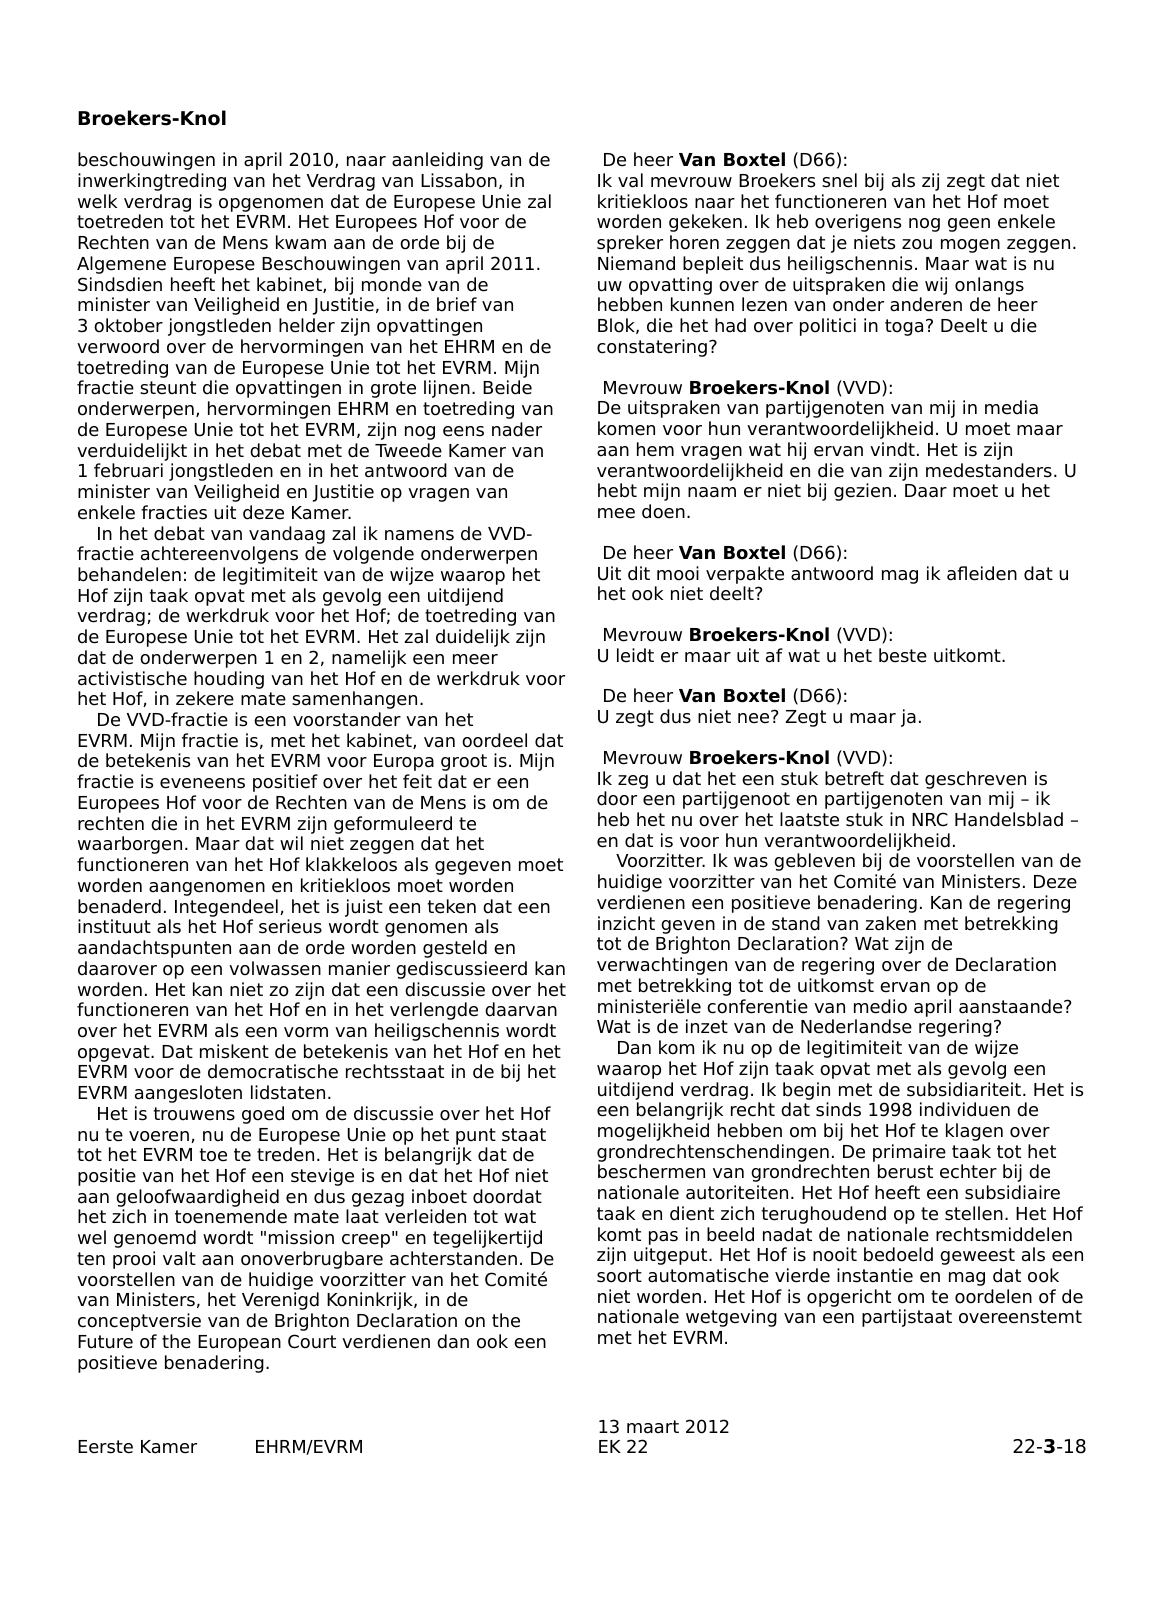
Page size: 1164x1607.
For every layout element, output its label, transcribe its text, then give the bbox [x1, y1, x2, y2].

text Uit dit mooi verpakte antwoord mag ik afleiden dat u het ook niet deelt? [596, 563, 1087, 605]
text In het debat van vandaag zal ik namens de VVD-fractie achtereenvolgens de volgende onderwerpen behandelen: de legitimiteit van de wijze waarop het Hof zijn taak opvat met als gevolg een uitdijend verdrag; de werkdruk voor het Hof; de toetreding van de Europese Unie tot het EVRM. Het zal duidelijk zijn dat de onderwerpen 1 en 2, namelijk een meer activistische houding van het Hof en de werkdruk voor het Hof, in zekere mate samenhangen. [77, 523, 567, 710]
text U leidt er maar uit af wat u het beste uitkomt. [596, 646, 1087, 666]
text Dan kom ik nu op de legitimiteit van de wijze waarop het Hof zijn taak opvat met als gevolg een uitdijend verdrag. Ik begin met de subsidiariteit. Het is een belangrijk recht dat sinds 1998 individuen de mogelijkheid hebben om bij het Hof te klagen over grondrechtenschendingen. De primaire taak tot het beschermen van grondrechten berust echter bij de nationale autoriteiten. Het Hof heeft een subsidiaire taak en dient zich terughoudend op te stellen. Het Hof komt pas in beeld nadat de nationale rechtsmiddelen zijn uitgeput. Het Hof is nooit bedoeld geweest als een soort automatische vierde instantie en mag dat ook niet worden. Het Hof is opgericht om te oordelen of de nationale wetgeving van een partijstaat overeenstemt met het EVRM. [596, 1038, 1087, 1349]
text beschouwingen in april 2010, naar aanleiding van de inwerkingtreding van het Verdrag van Lissabon, in welk verdrag is opgenomen dat de Europese Unie zal toetreden tot het EVRM. Het Europees Hof voor de Rechten van de Mens kwam aan de orde bij de Algemene Europese Beschouwingen van april 2011. Sindsdien heeft het kabinet, bij monde van de minister van Veiligheid en Justitie, in de brief van 3 oktober jongstleden helder zijn opvattingen verwoord over de hervormingen van het EHRM en de toetreding van de Europese Unie tot het EVRM. Mijn fractie steunt die opvattingen in grote lijnen. Beide onderwerpen, hervormingen EHRM en toetreding van de Europese Unie tot het EVRM, zijn nog eens nader verduidelijkt in het debat met de Tweede Kamer van 1 februari jongstleden en in het antwoord van de minister van Veiligheid en Justitie op vragen van enkele fracties uit deze Kamer. [77, 150, 567, 523]
text De uitspraken van partijgenoten van mij in media komen voor hun verantwoordelijkheid. U moet maar aan hem vragen wat hij ervan vindt. Het is zijn verantwoordelijkheid en die van zijn medestanders. U hebt mijn naam er niet bij gezien. Daar moet u het mee doen. [596, 398, 1087, 523]
text De heer Van Boxtel (D66): [596, 150, 1087, 171]
text Ik val mevrouw Broekers snel bij als zij zegt dat niet kritiekloos naar het functioneren van het Hof moet worden gekeken. Ik heb overigens nog geen enkele spreker horen zeggen dat je niets zou mogen zeggen. Niemand bepleit dus heiligschennis. Maar wat is nu uw opvatting over de uitspraken die wij onlangs hebben kunnen lezen van onder anderen de heer Blok, die het had over politici in toga? Deelt u die constatering? [596, 171, 1087, 357]
text U zegt dus niet nee? Zegt u maar ja. [596, 707, 1087, 728]
text De heer Van Boxtel (D66): [596, 543, 1087, 563]
text Mevrouw Broekers-Knol (VVD): [596, 625, 1087, 646]
text Mevrouw Broekers-Knol (VVD): [596, 377, 1087, 398]
text Mevrouw Broekers-Knol (VVD): [596, 748, 1087, 768]
text Ik zeg u dat het een stuk betreft dat geschreven is door een partijgenoot en partijgenoten van mij – ik heb het nu over het laatste stuk in NRC Handelsblad – en dat is voor hun verantwoordelijkheid. [596, 768, 1087, 851]
text Het is trouwens goed om de discussie over het Hof nu te voeren, nu de Europese Unie op het punt staat tot het EVRM toe te treden. Het is belangrijk dat de positie van het Hof een stevige is en dat het Hof niet aan geloofwaardigheid en dus gezag inboet doordat het zich in toenemende mate laat verleiden tot wat wel genoemd wordt "mission creep" en tegelijkertijd ten prooi valt aan onoverbrugbare achterstanden. De voorstellen van de huidige voorzitter van het Comité van Ministers, het Verenigd Koninkrijk, in de conceptversie van de Brighton Declaration on the Future of the European Court verdienen dan ook een positieve benadering. [77, 1104, 567, 1373]
text Voorzitter. Ik was gebleven bij de voorstellen van de huidige voorzitter van het Comité van Ministers. Deze verdienen een positieve benadering. Kan de regering inzicht geven in de stand van zaken met betrekking tot de Brighton Declaration? Wat zijn de verwachtingen van de regering over de Declaration met betrekking tot de uitkomst ervan op de ministeriële conferentie van medio april aanstaande? Wat is de inzet van de Nederlandse regering? [596, 851, 1087, 1038]
text De VVD-fractie is een voorstander van het EVRM. Mijn fractie is, met het kabinet, van oordeel dat de betekenis van het EVRM voor Europa groot is. Mijn fractie is eveneens positief over het feit dat er een Europees Hof voor de Rechten van de Mens is om de rechten die in het EVRM zijn geformuleerd te waarborgen. Maar dat wil niet zeggen dat het functioneren van het Hof klakkeloos als gegeven moet worden aangenomen en kritiekloos moet worden benaderd. Integendeel, het is juist een teken dat een instituut als het Hof serieus wordt genomen als aandachtspunten aan de orde worden gesteld en daarover op een volwassen manier gediscussieerd kan worden. Het kan niet zo zijn dat een discussie over het functioneren van het Hof en in het verlengde daarvan over het EVRM als een vorm van heiligschennis wordt opgevat. Dat miskent de betekenis van het Hof en het EVRM voor de democratische rechtsstaat in de bij het EVRM aangesloten lidstaten. [77, 710, 567, 1104]
text De heer Van Boxtel (D66): [596, 686, 1087, 707]
